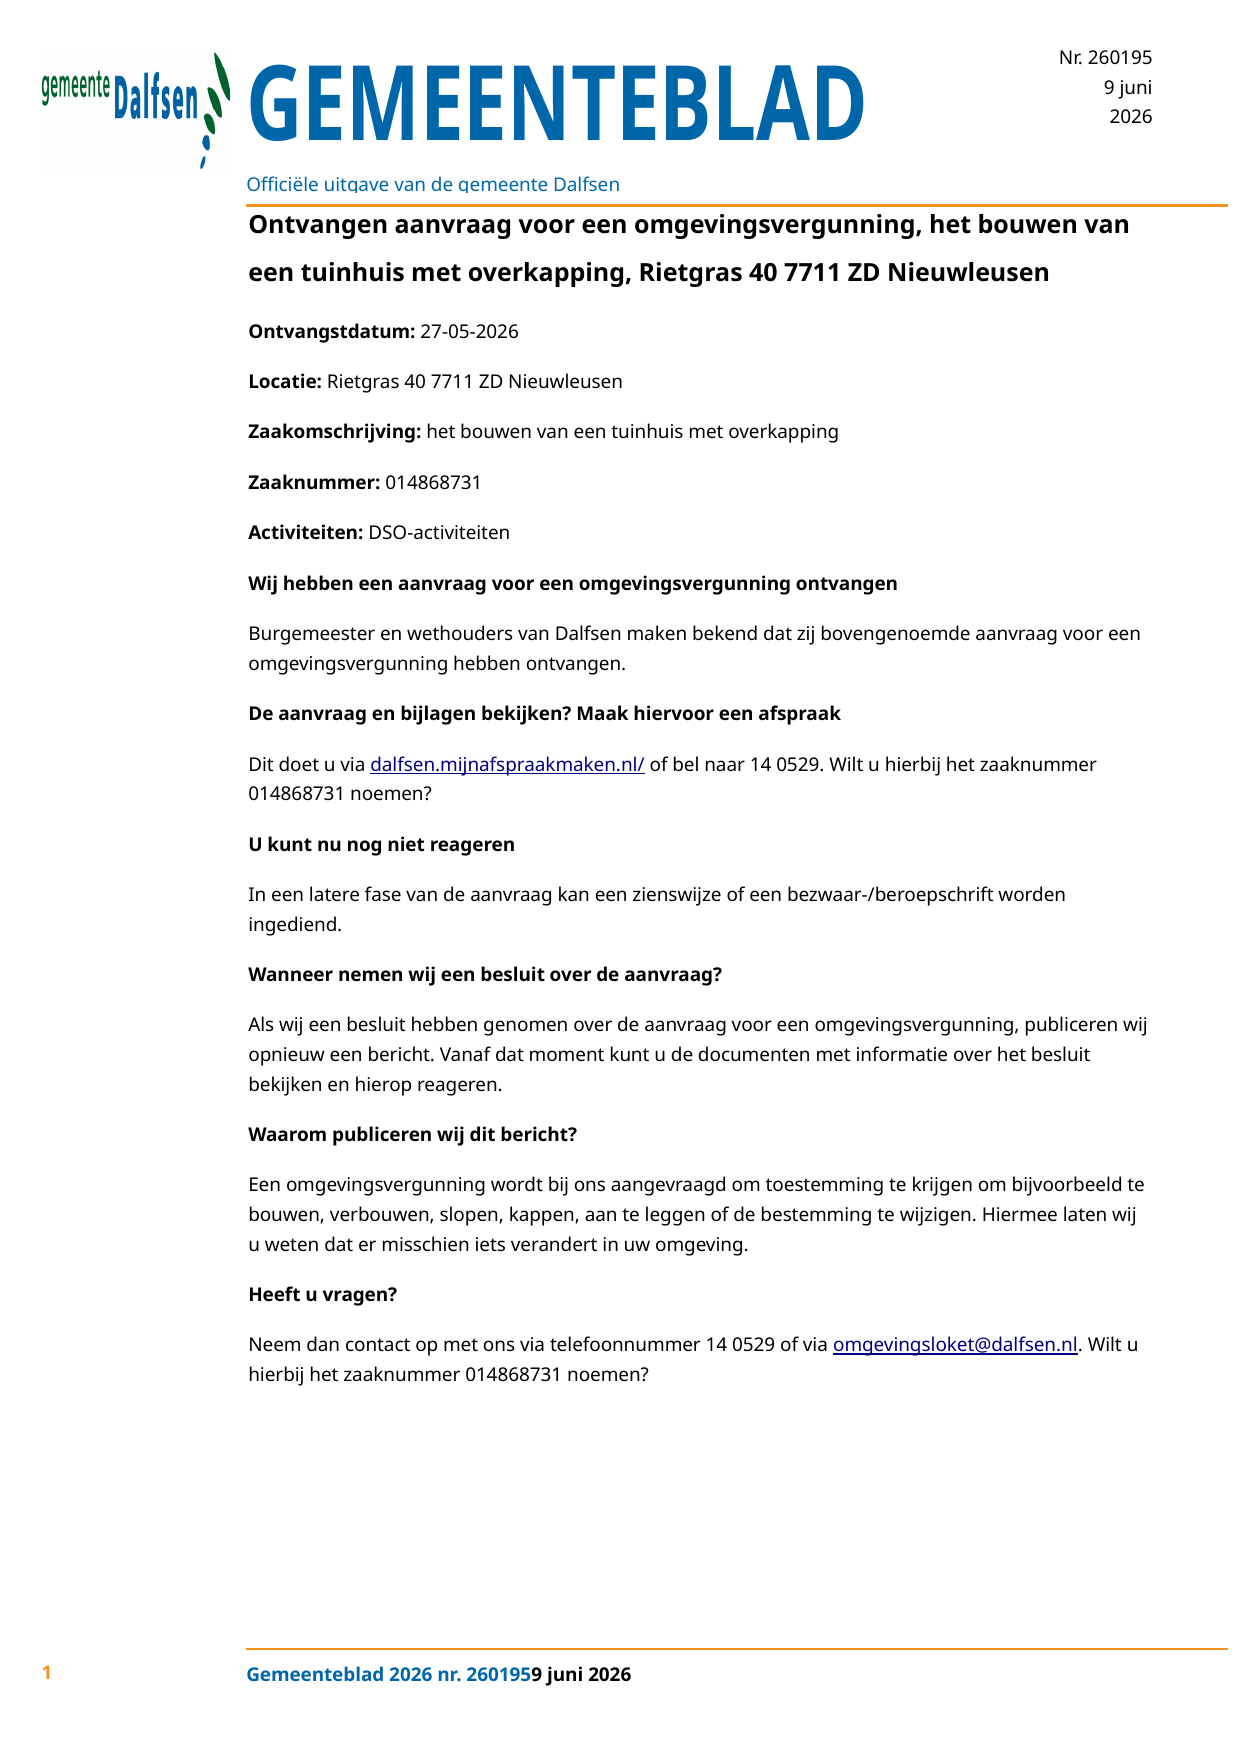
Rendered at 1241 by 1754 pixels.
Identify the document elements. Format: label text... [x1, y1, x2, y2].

text Ontvangstdatum: 27-05-2026 [248, 318, 1152, 344]
text Ontvangen aanvraag voor een omgevingsvergunning, het bouwen van een tuinhuis met overkapping, Rietgras 40 7711 ZD Nieuwleusen [248, 207, 1152, 288]
text U kunt nu nog niet reageren [248, 831, 1152, 857]
text Burgemeester en wethouders van Dalfsen maken bekend dat zij bovengenoemde aanvraag voor een omgevingsvergunning hebben ontvangen. [248, 620, 1152, 676]
picture [41, 47, 231, 172]
text Activiteiten: DSO-activiteiten [248, 519, 1152, 545]
text Dit doet u via dalfsen.mijnafspraakmaken.nl/ of bel naar 14 0529. Wilt u hierbij het zaaknummer 014868731 noemen? [248, 751, 1152, 806]
text Waarom publiceren wij dit bericht? [248, 1121, 1152, 1147]
text Locatie: Rietgras 40 7711 ZD Nieuwleusen [248, 368, 1152, 394]
text In een latere fase van de aanvraag kan een zienswijze of een bezwaar-/beroepschrift worden ingediend. [248, 881, 1152, 937]
text Heeft u vragen? [248, 1281, 1152, 1307]
text De aanvraag en bijlagen bekijken? Maak hiervoor een afspraak [248, 700, 1152, 726]
text Een omgevingsvergunning wordt bij ons aangevraagd om toestemming te krijgen om bijvoorbeeld te bouwen, verbouwen, slopen, kappen, aan te leggen of de bestemming te wijzigen. Hiermee laten wij u weten dat er misschien iets verandert in uw omgeving. [248, 1172, 1152, 1257]
text Als wij een besluit hebben genomen over de aanvraag voor een omgevingsvergunning, publiceren wij opnieuw een bericht. Vanaf dat moment kunt u de documenten met informatie over het besluit bekijken en hierop reageren. [248, 1012, 1152, 1097]
text Zaaknummer: 014868731 [248, 469, 1152, 495]
text Neem dan contact op met ons via telefoonnummer 14 0529 of via omgevingsloket@dalfsen.nl. Wilt u hierbij het zaaknummer 014868731 noemen? [248, 1332, 1152, 1387]
text Wij hebben een aanvraag voor een omgevingsvergunning ontvangen [248, 570, 1152, 596]
text Wanneer nemen wij een besluit over de aanvraag? [248, 961, 1152, 987]
text Zaakomschrijving: het bouwen van een tuinhuis met overkapping [248, 419, 1152, 444]
